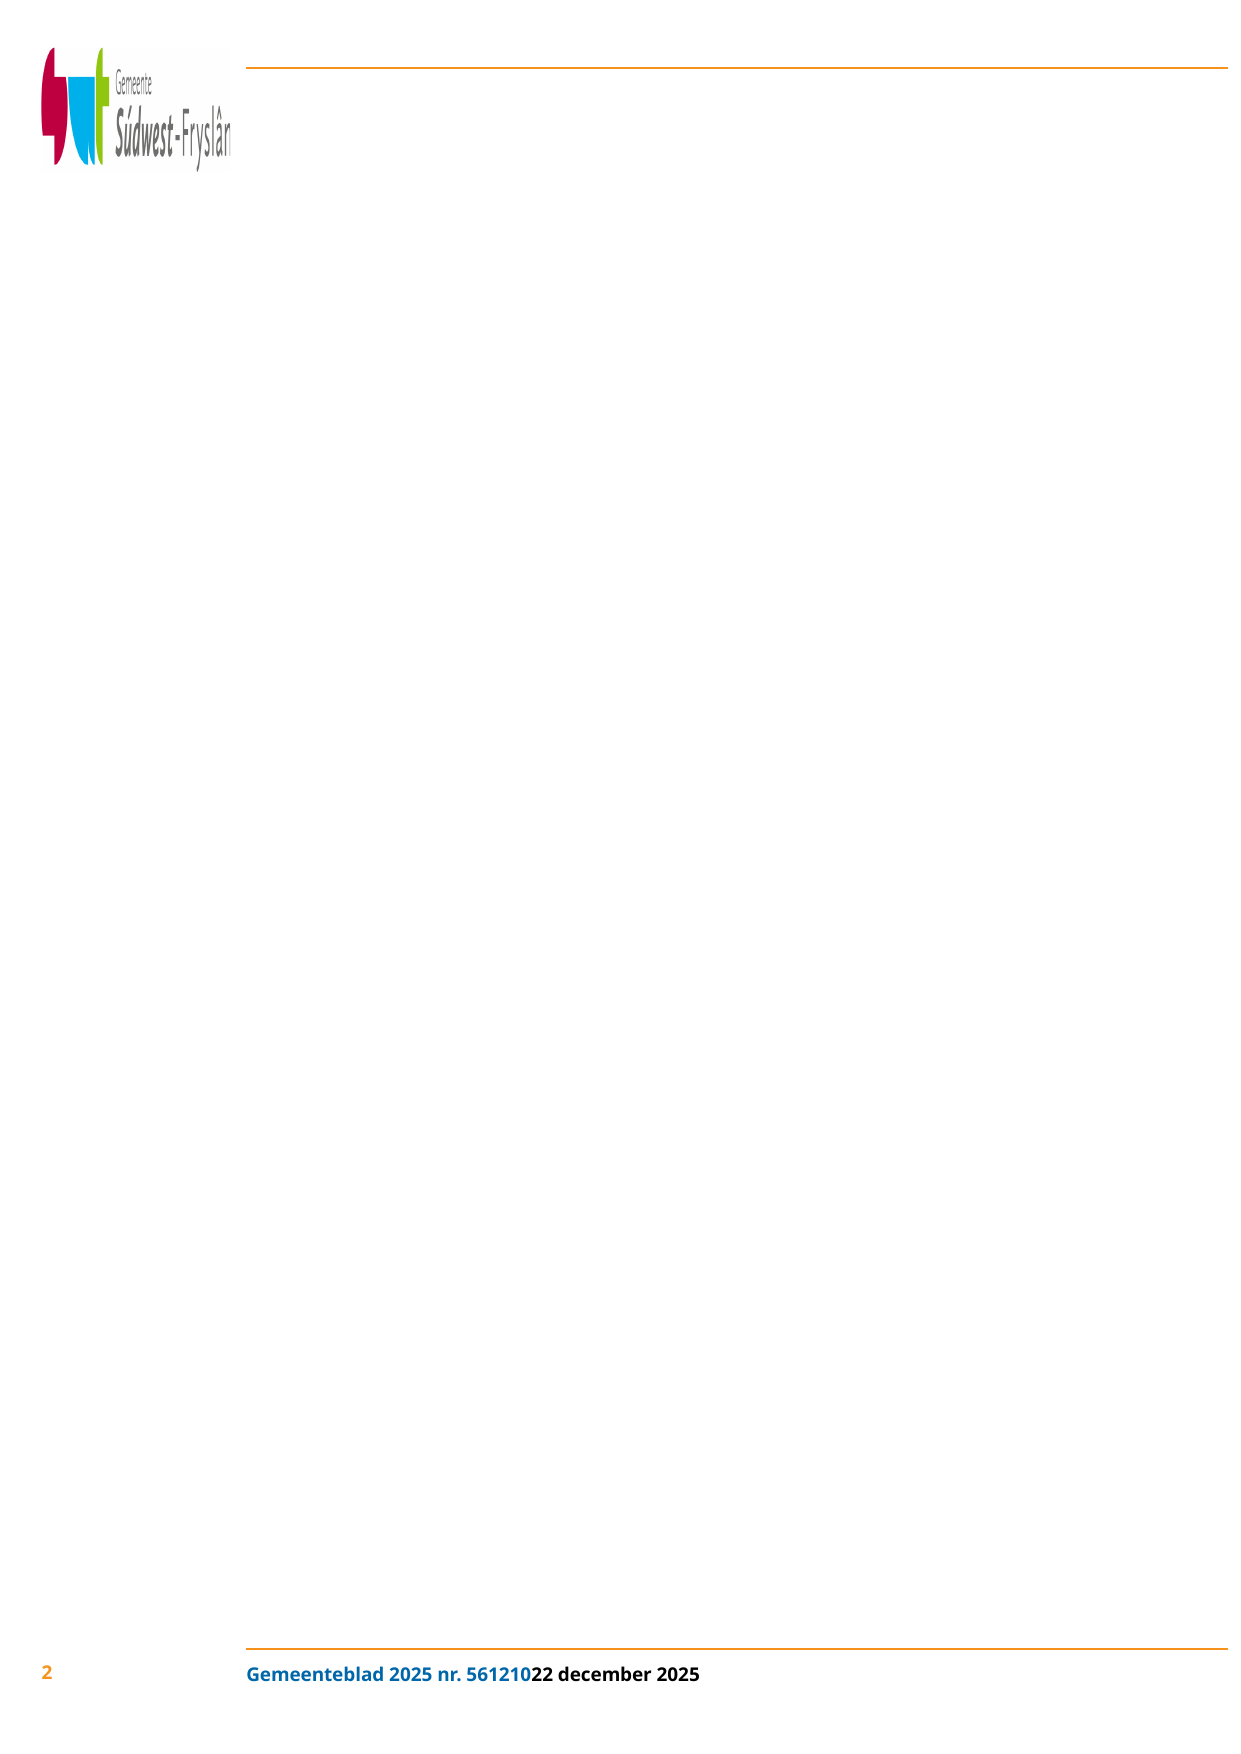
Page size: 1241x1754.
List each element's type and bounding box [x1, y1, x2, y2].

picture [41, 47, 231, 172]
